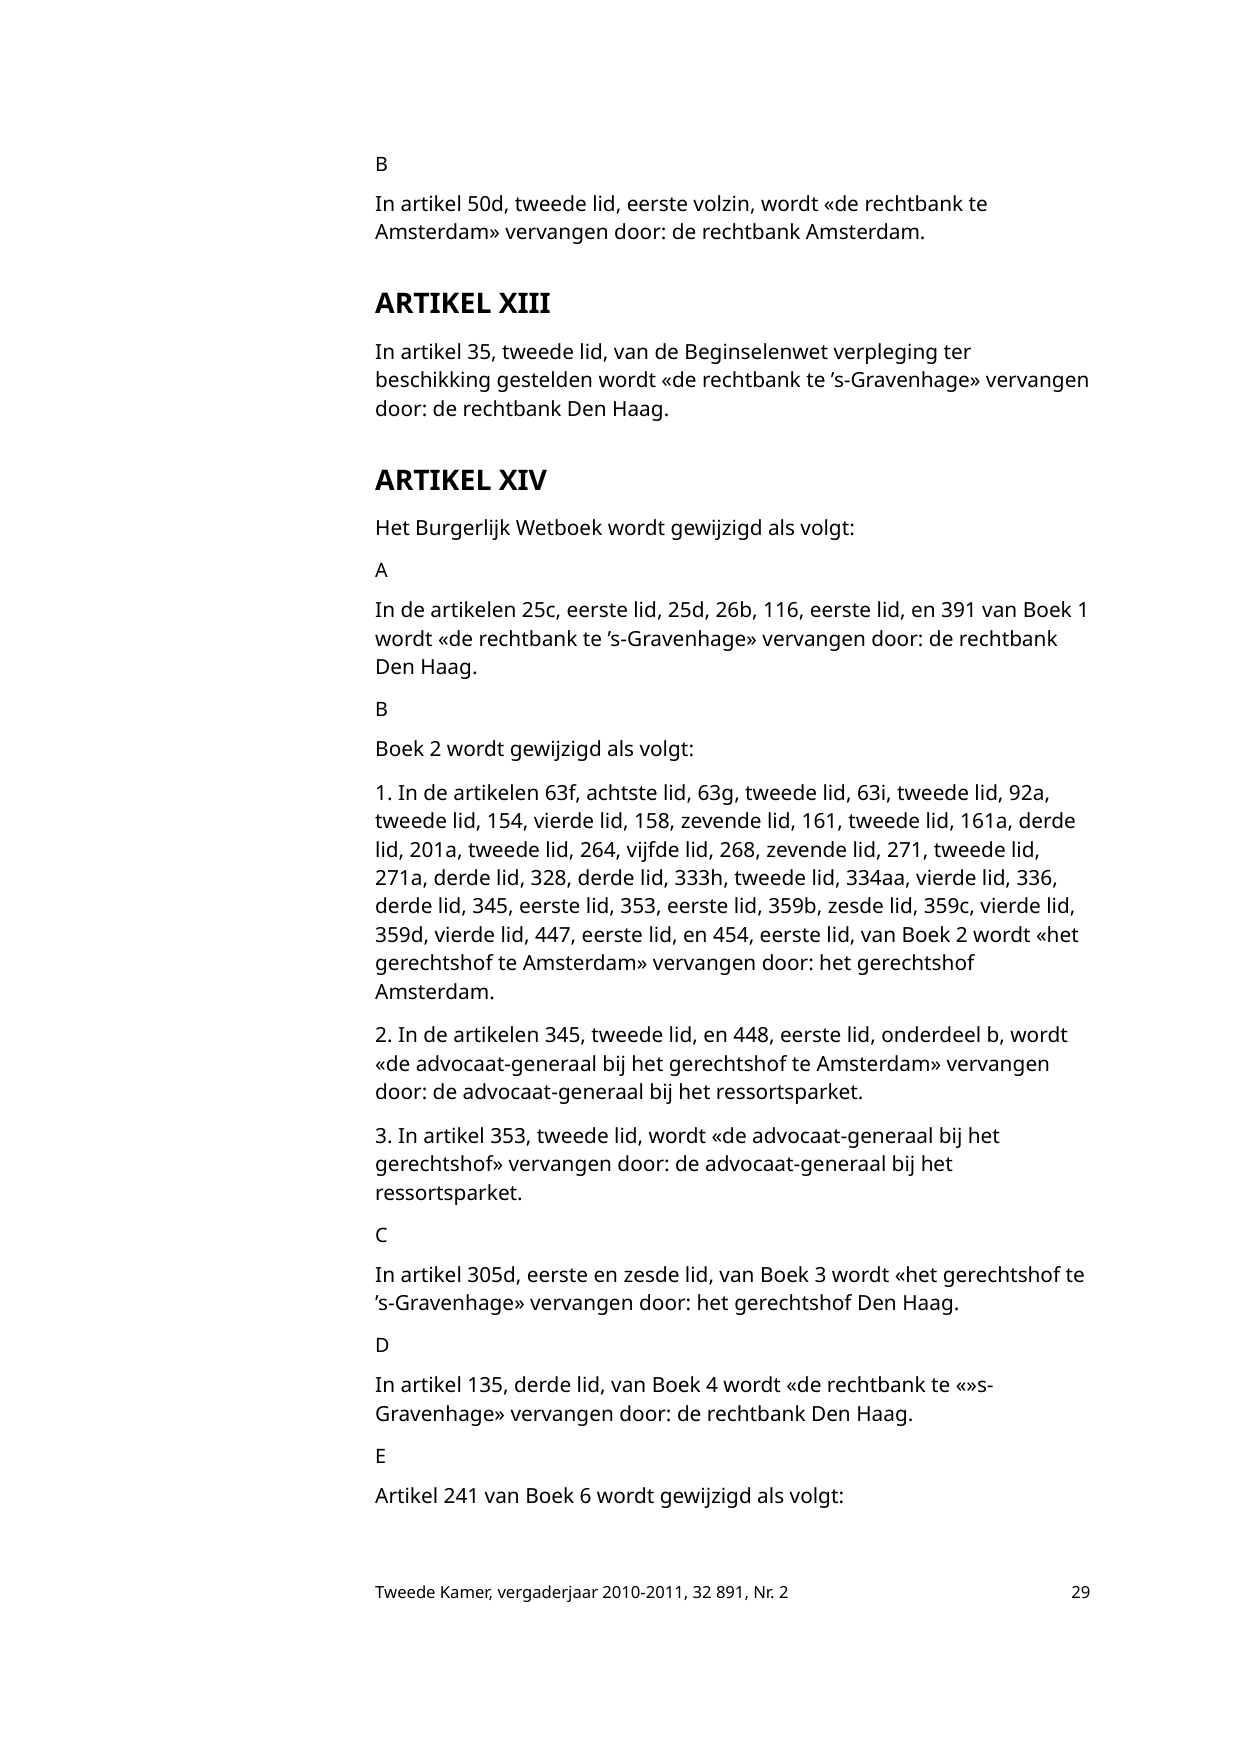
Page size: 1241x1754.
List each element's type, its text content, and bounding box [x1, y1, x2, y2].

text 1. In de artikelen 63f, achtste lid, 63g, tweede lid, 63i, tweede lid, 92a, tweede lid, 154, vierde lid, 158, zevende lid, 161, tweede lid, 161a, derde lid, 201a, tweede lid, 264, vijfde lid, 268, zevende lid, 271, tweede lid, 271a, derde lid, 328, derde lid, 333h, tweede lid, 334aa, vierde lid, 336, derde lid, 345, eerste lid, 353, eerste lid, 359b, zesde lid, 359c, vierde lid, 359d, vierde lid, 447, eerste lid, en 454, eerste lid, van Boek 2 wordt «het gerechtshof te Amsterdam» vervangen door: het gerechtshof Amsterdam. [375, 778, 1090, 1005]
text C [375, 1221, 1090, 1248]
text E [375, 1442, 1090, 1469]
text In de artikelen 25c, eerste lid, 25d, 26b, 116, eerste lid, en 391 van Boek 1 wordt «de rechtbank te ’s-Gravenhage» vervangen door: de rechtbank Den Haag. [375, 595, 1090, 681]
text B [375, 696, 1090, 723]
text In artikel 35, tweede lid, van de Beginselenwet verpleging ter beschikking gestelden wordt «de rechtbank te ’s-Gravenhage» vervangen door: de rechtbank Den Haag. [375, 337, 1090, 422]
text Het Burgerlijk Wetboek wordt gewijzigd als volgt: [375, 513, 1090, 542]
text D [375, 1332, 1090, 1359]
text Artikel 241 van Boek 6 wordt gewijzigd als volgt: [375, 1481, 1090, 1509]
text In artikel 50d, tweede lid, eerste volzin, wordt «de rechtbank te Amsterdam» vervangen door: de rechtbank Amsterdam. [375, 189, 1090, 246]
text B [375, 150, 1090, 177]
text In artikel 135, derde lid, van Boek 4 wordt «de rechtbank te «»s-Gravenhage» vervangen door: de rechtbank Den Haag. [375, 1370, 1090, 1427]
text In artikel 305d, eerste en zesde lid, van Boek 3 wordt «het gerechtshof te ’s-Gravenhage» vervangen door: het gerechtshof Den Haag. [375, 1260, 1090, 1317]
subtitle ARTIKEL XIII [375, 283, 1090, 322]
text 3. In artikel 353, tweede lid, wordt «de advocaat-generaal bij het gerechtshof» vervangen door: de advocaat-generaal bij het ressortsparket. [375, 1121, 1090, 1206]
subtitle ARTIKEL XIV [375, 459, 1090, 498]
text A [375, 557, 1090, 584]
text 2. In de artikelen 345, tweede lid, en 448, eerste lid, onderdeel b, wordt «de advocaat-generaal bij het gerechtshof te Amsterdam» vervangen door: de advocaat-generaal bij het ressortsparket. [375, 1020, 1090, 1106]
text Boek 2 wordt gewijzigd als volgt: [375, 734, 1090, 763]
